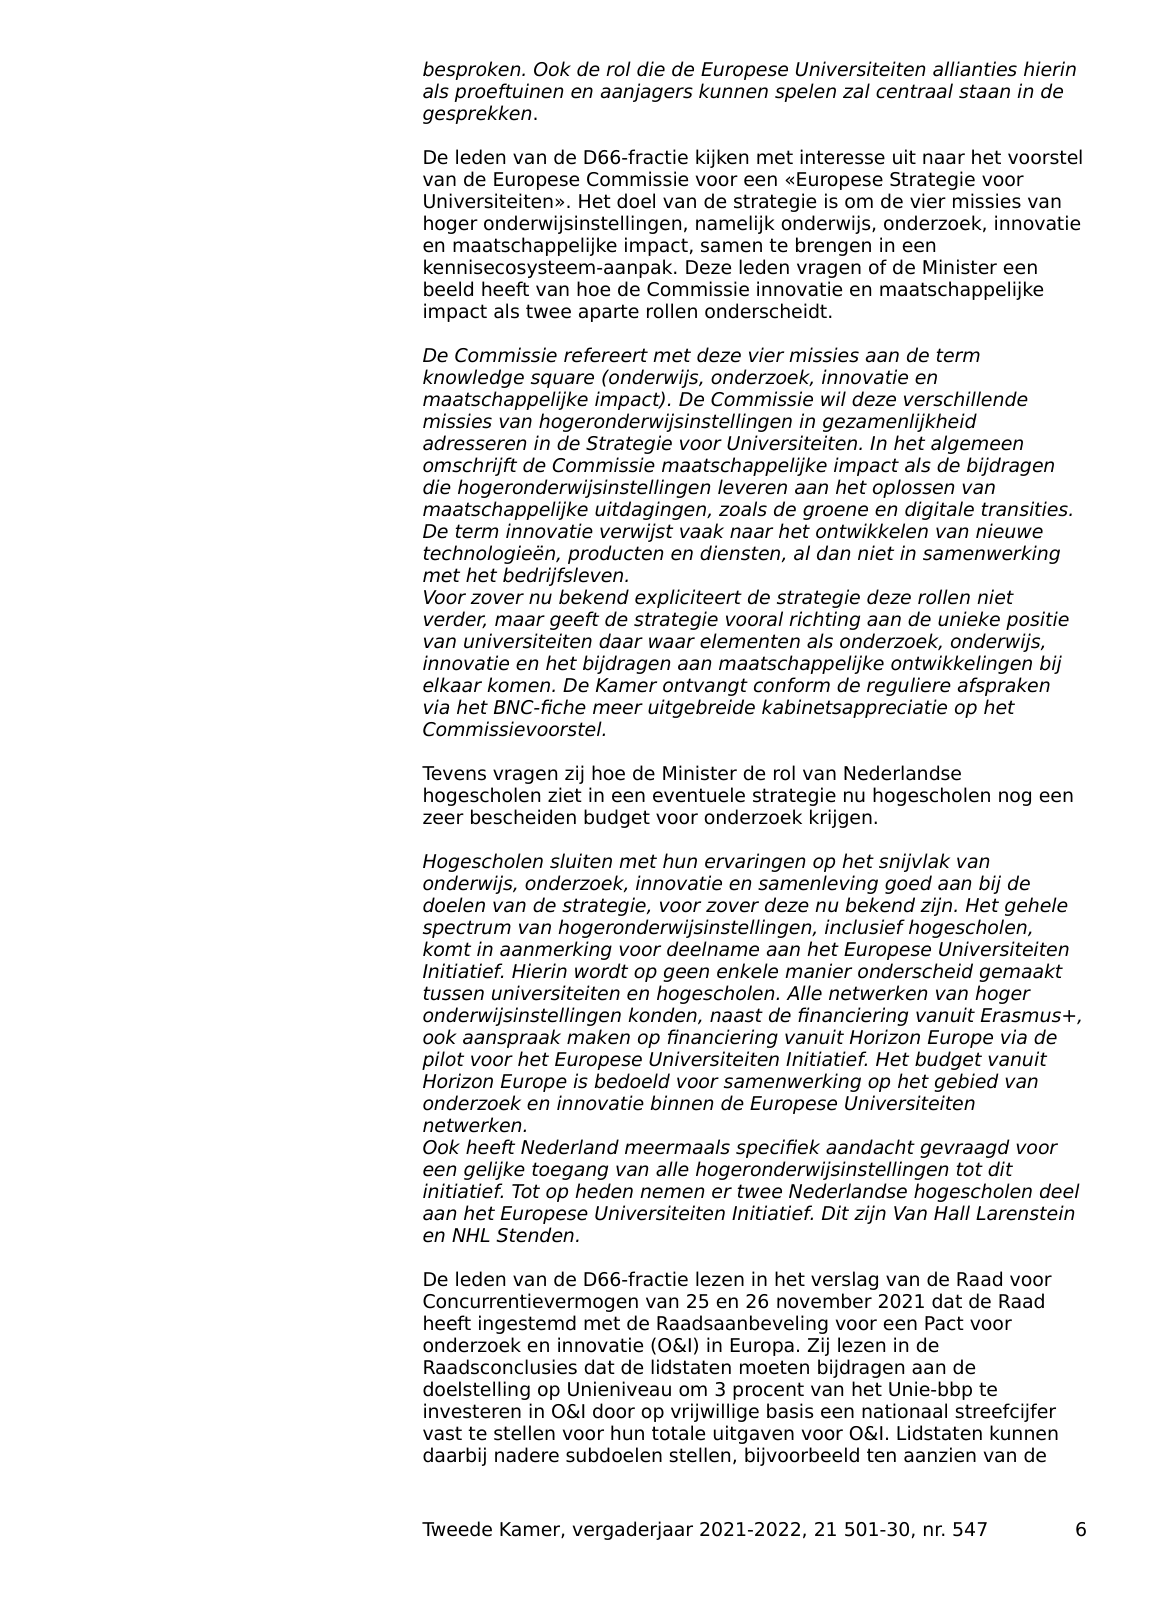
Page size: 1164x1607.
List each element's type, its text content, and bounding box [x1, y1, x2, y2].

text besproken. Ook de rol die de Europese Universiteiten allianties hierin als proeftuinen en aanjagers kunnen spelen zal centraal staan in de gesprekken. [422, 59, 1087, 125]
text De leden van de D66-fractie kijken met interesse uit naar het voorstel van de Europese Commissie voor een «Europese Strategie voor Universiteiten». Het doel van de strategie is om de vier missies van hoger onderwijsinstellingen, namelijk onderwijs, onderzoek, innovatie en maatschappelijke impact, samen te brengen in een kennisecosysteem-aanpak. Deze leden vragen of de Minister een beeld heeft van hoe de Commissie innovatie en maatschappelijke impact als twee aparte rollen onderscheidt. [422, 147, 1087, 323]
text De Commissie refereert met deze vier missies aan de term knowledge square (onderwijs, onderzoek, innovatie en maatschappelijke impact). De Commissie wil deze verschillende missies van hogeronderwijsinstellingen in gezamenlijkheid adresseren in de Strategie voor Universiteiten. In het algemeen omschrijft de Commissie maatschappelijke impact als de bijdragen die hogeronderwijsinstellingen leveren aan het oplossen van maatschappelijke uitdagingen, zoals de groene en digitale transities. De term innovatie verwijst vaak naar het ontwikkelen van nieuwe technologieën, producten en diensten, al dan niet in samenwerking met het bedrijfsleven. [422, 345, 1087, 587]
text De leden van de D66-fractie lezen in het verslag van de Raad voor Concurrentievermogen van 25 en 26 november 2021 dat de Raad heeft ingestemd met de Raadsaanbeveling voor een Pact voor onderzoek en innovatie (O&I) in Europa. Zij lezen in de Raadsconclusies dat de lidstaten moeten bijdragen aan de doelstelling op Unieniveau om 3 procent van het Unie-bbp te investeren in O&I door op vrijwillige basis een nationaal streefcijfer vast te stellen voor hun totale uitgaven voor O&I. Lidstaten kunnen daarbij nadere subdoelen stellen, bijvoorbeeld ten aanzien van de [422, 1269, 1087, 1467]
text Ook heeft Nederland meermaals specifiek aandacht gevraagd voor een gelijke toegang van alle hogeronderwijsinstellingen tot dit initiatief. Tot op heden nemen er twee Nederlandse hogescholen deel aan het Europese Universiteiten Initiatief. Dit zijn Van Hall Larenstein en NHL Stenden. [422, 1137, 1087, 1247]
text Voor zover nu bekend expliciteert de strategie deze rollen niet verder, maar geeft de strategie vooral richting aan de unieke positie van universiteiten daar waar elementen als onderzoek, onderwijs, innovatie en het bijdragen aan maatschappelijke ontwikkelingen bij elkaar komen. De Kamer ontvangt conform de reguliere afspraken via het BNC-fiche meer uitgebreide kabinetsappreciatie op het Commissievoorstel. [422, 587, 1087, 741]
text Tevens vragen zij hoe de Minister de rol van Nederlandse hogescholen ziet in een eventuele strategie nu hogescholen nog een zeer bescheiden budget voor onderzoek krijgen. [422, 763, 1087, 829]
text Hogescholen sluiten met hun ervaringen op het snijvlak van onderwijs, onderzoek, innovatie en samenleving goed aan bij de doelen van de strategie, voor zover deze nu bekend zijn. Het gehele spectrum van hogeronderwijsinstellingen, inclusief hogescholen, komt in aanmerking voor deelname aan het Europese Universiteiten Initiatief. Hierin wordt op geen enkele manier onderscheid gemaakt tussen universiteiten en hogescholen. Alle netwerken van hoger onderwijsinstellingen konden, naast de financiering vanuit Erasmus+, ook aanspraak maken op financiering vanuit Horizon Europe via de pilot voor het Europese Universiteiten Initiatief. Het budget vanuit Horizon Europe is bedoeld voor samenwerking op het gebied van onderzoek en innovatie binnen de Europese Universiteiten netwerken. [422, 851, 1087, 1137]
